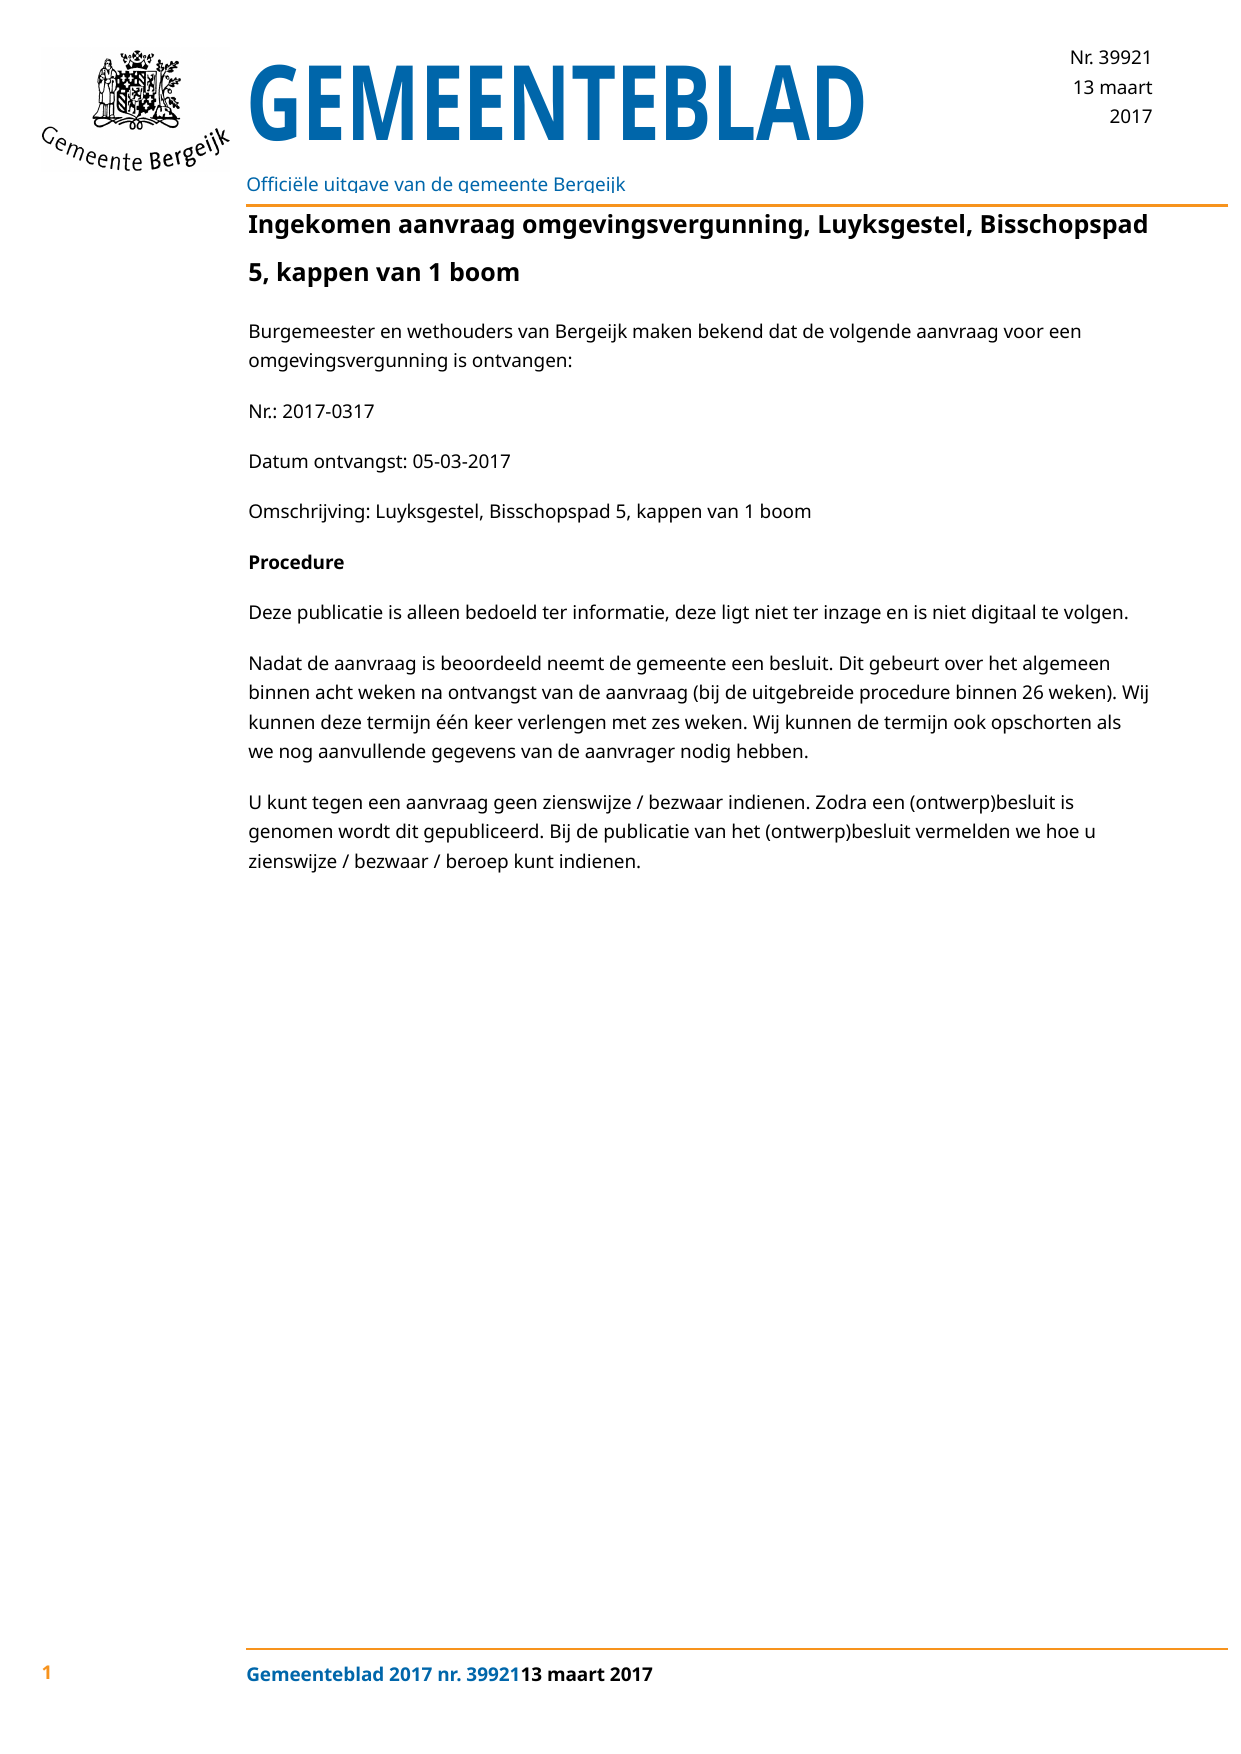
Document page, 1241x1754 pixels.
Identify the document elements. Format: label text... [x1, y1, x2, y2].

text Nadat de aanvraag is beoordeeld neemt de gemeente een besluit. Dit gebeurt over het algemeen binnen acht weken na ontvangst van de aanvraag (bij de uitgebreide procedure binnen 26 weken). Wij kunnen deze termijn één keer verlengen met zes weken. Wij kunnen de termijn ook opschorten als we nog aanvullende gegevens van de aanvrager nodig hebben. [248, 650, 1152, 764]
text Burgemeester en wethouders van Bergeijk maken bekend dat de volgende aanvraag voor een omgevingsvergunning is ontvangen: [248, 318, 1152, 373]
text Procedure [248, 549, 1152, 575]
text Omschrijving: Luyksgestel, Bisschopspad 5, kappen van 1 boom [248, 499, 1152, 524]
text Nr.: 2017-0317 [248, 398, 1152, 424]
text U kunt tegen een aanvraag geen zienswijze / bezwaar indienen. Zodra een (ontwerp)besluit is genomen wordt dit gepubliceerd. Bij de publicatie van het (ontwerp)besluit vermelden we hoe u zienswijze / bezwaar / beroep kunt indienen. [248, 789, 1152, 874]
picture [41, 47, 231, 172]
text Ingekomen aanvraag omgevingsvergunning, Luyksgestel, Bisschopspad 5, kappen van 1 boom [248, 207, 1152, 288]
text Datum ontvangst: 05-03-2017 [248, 448, 1152, 474]
text Deze publicatie is alleen bedoeld ter informatie, deze ligt niet ter inzage en is niet digitaal te volgen. [248, 599, 1152, 625]
